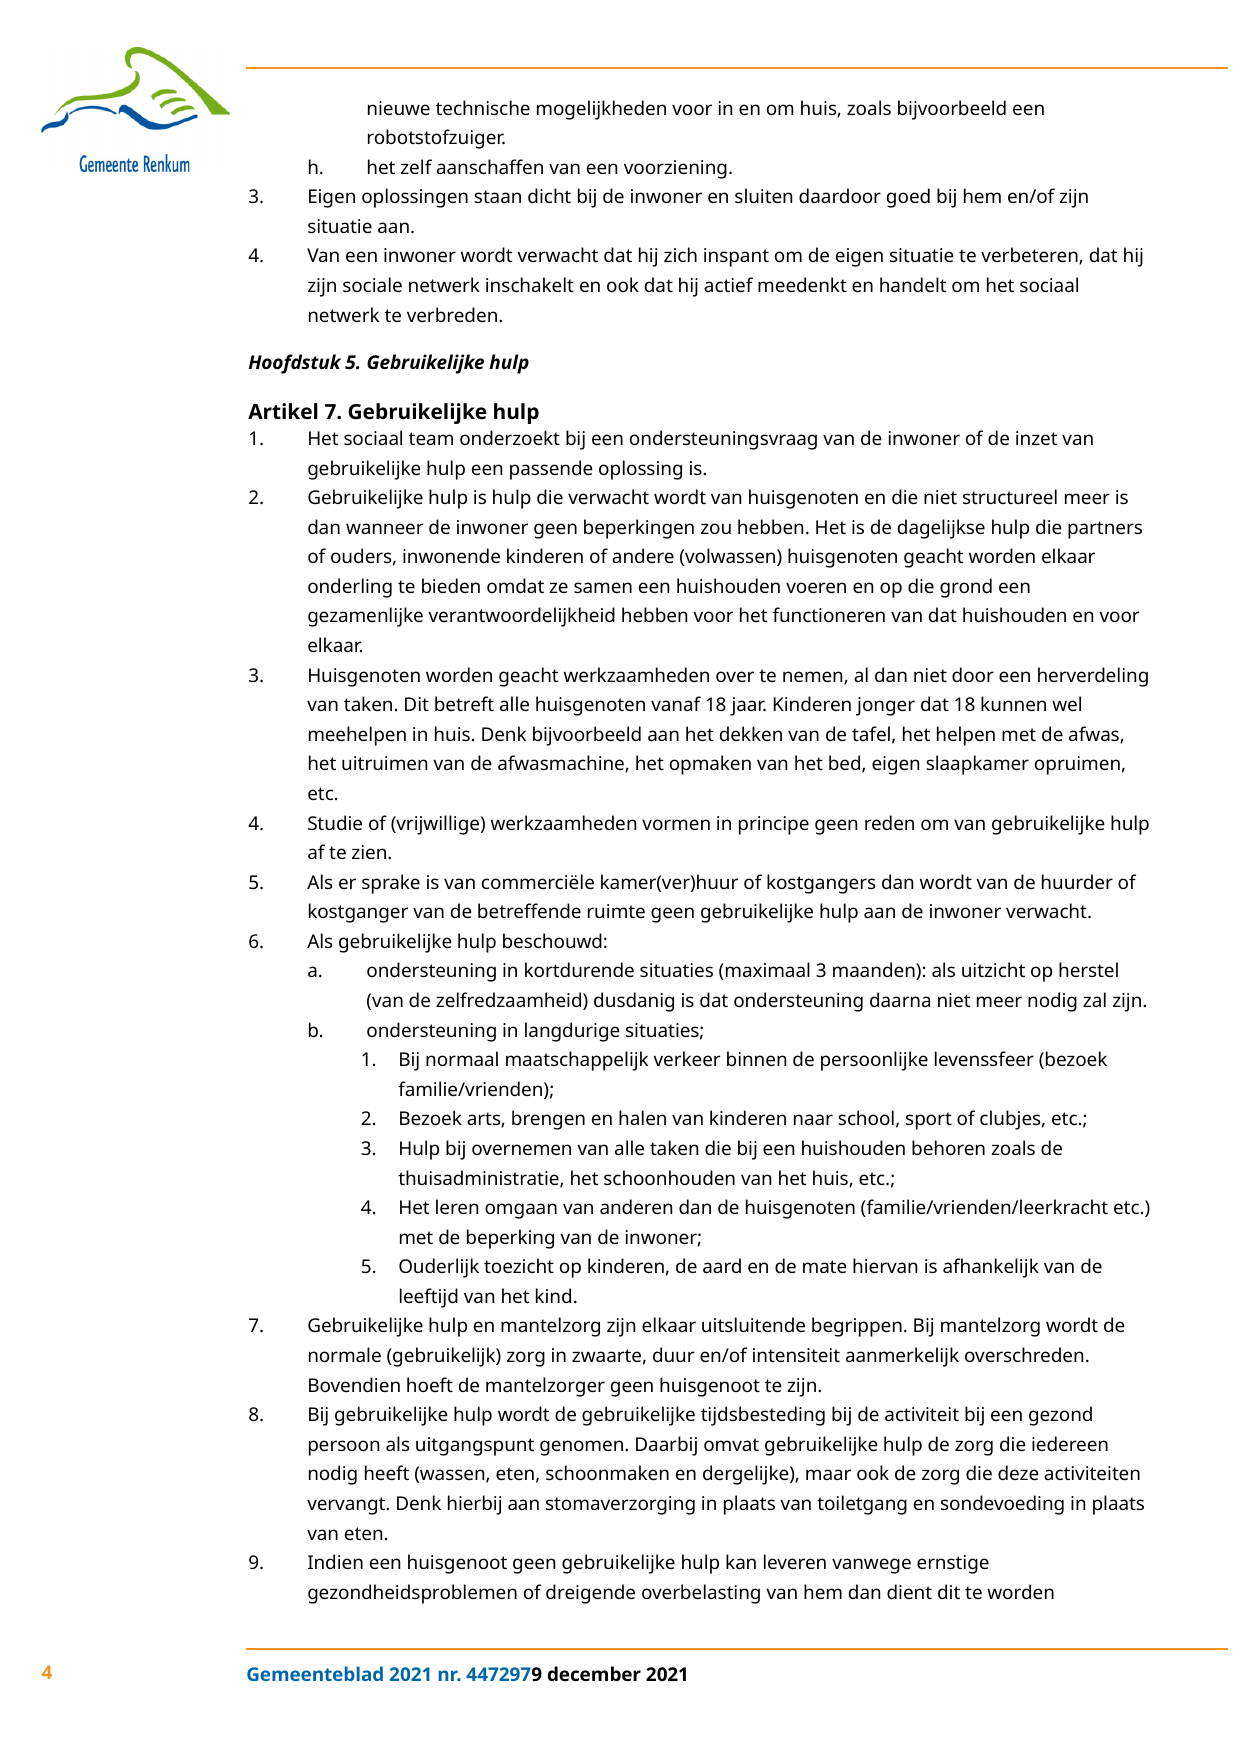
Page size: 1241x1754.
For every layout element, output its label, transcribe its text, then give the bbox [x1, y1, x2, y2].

list Eigen oplossingen staan dicht bij de inwoner en sluiten daardoor goed bij hem en/of zijn situatie aan. [248, 183, 1152, 239]
list Huisgenoten worden geacht werkzaamheden over te nemen, al dan niet door een herverdeling van taken. Dit betreft alle huisgenoten vanaf 18 jaar. Kinderen jonger dat 18 kunnen wel meehelpen in huis. Denk bijvoorbeeld aan het dekken van de tafel, het helpen met de afwas, het uitruimen van de afwasmachine, het opmaken van het bed, eigen slaapkamer opruimen, etc. [248, 662, 1152, 806]
list het zelf aanschaffen van een voorziening. [307, 154, 1152, 180]
list Hulp bij overnemen van alle taken die bij een huishouden behoren zoals de thuisadministratie, het schoonhouden van het huis, etc.; [361, 1135, 1152, 1191]
list nieuwe technische mogelijkheden voor in en om huis, zoals bijvoorbeeld een robotstofzuiger. [307, 95, 1152, 150]
list Bezoek arts, brengen en halen van kinderen naar school, sport of clubjes, etc.; [361, 1106, 1152, 1131]
list Gebruikelijke hulp en mantelzorg zijn elkaar uitsluitende begrippen. Bij mantelzorg wordt de normale (gebruikelijk) zorg in zwaarte, duur en/of intensiteit aanmerkelijk overschreden. Bovendien hoeft de mantelzorger geen huisgenoot te zijn. [248, 1313, 1152, 1398]
list Bij normaal maatschappelijk verkeer binnen de persoonlijke levenssfeer (bezoek familie/vrienden); [361, 1046, 1152, 1102]
text Artikel 7. Gebruikelijke hulp [248, 397, 1152, 425]
list Indien een huisgenoot geen gebruikelijke hulp kan leveren vanwege ernstige gezondheidsproblemen of dreigende overbelasting van hem dan dient dit te worden [248, 1549, 1152, 1605]
text Hoofdstuk 5. Gebruikelijke hulp [248, 347, 1152, 376]
list ondersteuning in kortdurende situaties (maximaal 3 maanden): als uitzicht op herstel (van de zelfredzaamheid) dusdanig is dat ondersteuning daarna niet meer nodig zal zijn. [307, 958, 1152, 1013]
list Het leren omgaan van anderen dan de huisgenoten (familie/vrienden/leerkracht etc.) met de beperking van de inwoner; [361, 1194, 1152, 1250]
list Studie of (vrijwillige) werkzaamheden vormen in principe geen reden om van gebruikelijke hulp af te zien. [248, 810, 1152, 865]
list Bij gebruikelijke hulp wordt de gebruikelijke tijdsbesteding bij de activiteit bij een gezond persoon als uitgangspunt genomen. Daarbij omvat gebruikelijke hulp de zorg die iedereen nodig heeft (wassen, eten, schoonmaken en dergelijke), maar ook de zorg die deze activiteiten vervangt. Denk hierbij aan stomaverzorging in plaats van toiletgang en sondevoeding in plaats van eten. [248, 1401, 1152, 1546]
list Gebruikelijke hulp is hulp die verwacht wordt van huisgenoten en die niet structureel meer is dan wanneer de inwoner geen beperkingen zou hebben. Het is de dagelijkse hulp die partners of ouders, inwonende kinderen of andere (volwassen) huisgenoten geacht worden elkaar onderling te bieden omdat ze samen een huishouden voeren en op die grond een gezamenlijke verantwoordelijkheid hebben voor het functioneren van dat huishouden en voor elkaar. [248, 484, 1152, 658]
list Ouderlijk toezicht op kinderen, de aard en de mate hiervan is afhankelijk van de leeftijd van het kind. [361, 1253, 1152, 1309]
list ondersteuning in langdurige situaties; [307, 1017, 1152, 1043]
list Als gebruikelijke hulp beschouwd: [248, 928, 1152, 954]
list Het sociaal team onderzoekt bij een ondersteuningsvraag van de inwoner of de inzet van gebruikelijke hulp een passende oplossing is. [248, 425, 1152, 481]
list Van een inwoner wordt verwacht dat hij zich inspant om de eigen situatie te verbeteren, dat hij zijn sociale netwerk inschakelt en ook dat hij actief meedenkt en handelt om het sociaal netwerk te verbreden. [248, 243, 1152, 328]
picture [41, 47, 231, 172]
list Als er sprake is van commerciële kamer(ver)huur of kostgangers dan wordt van de huurder of kostganger van de betreffende ruimte geen gebruikelijke hulp aan de inwoner verwacht. [248, 869, 1152, 924]
